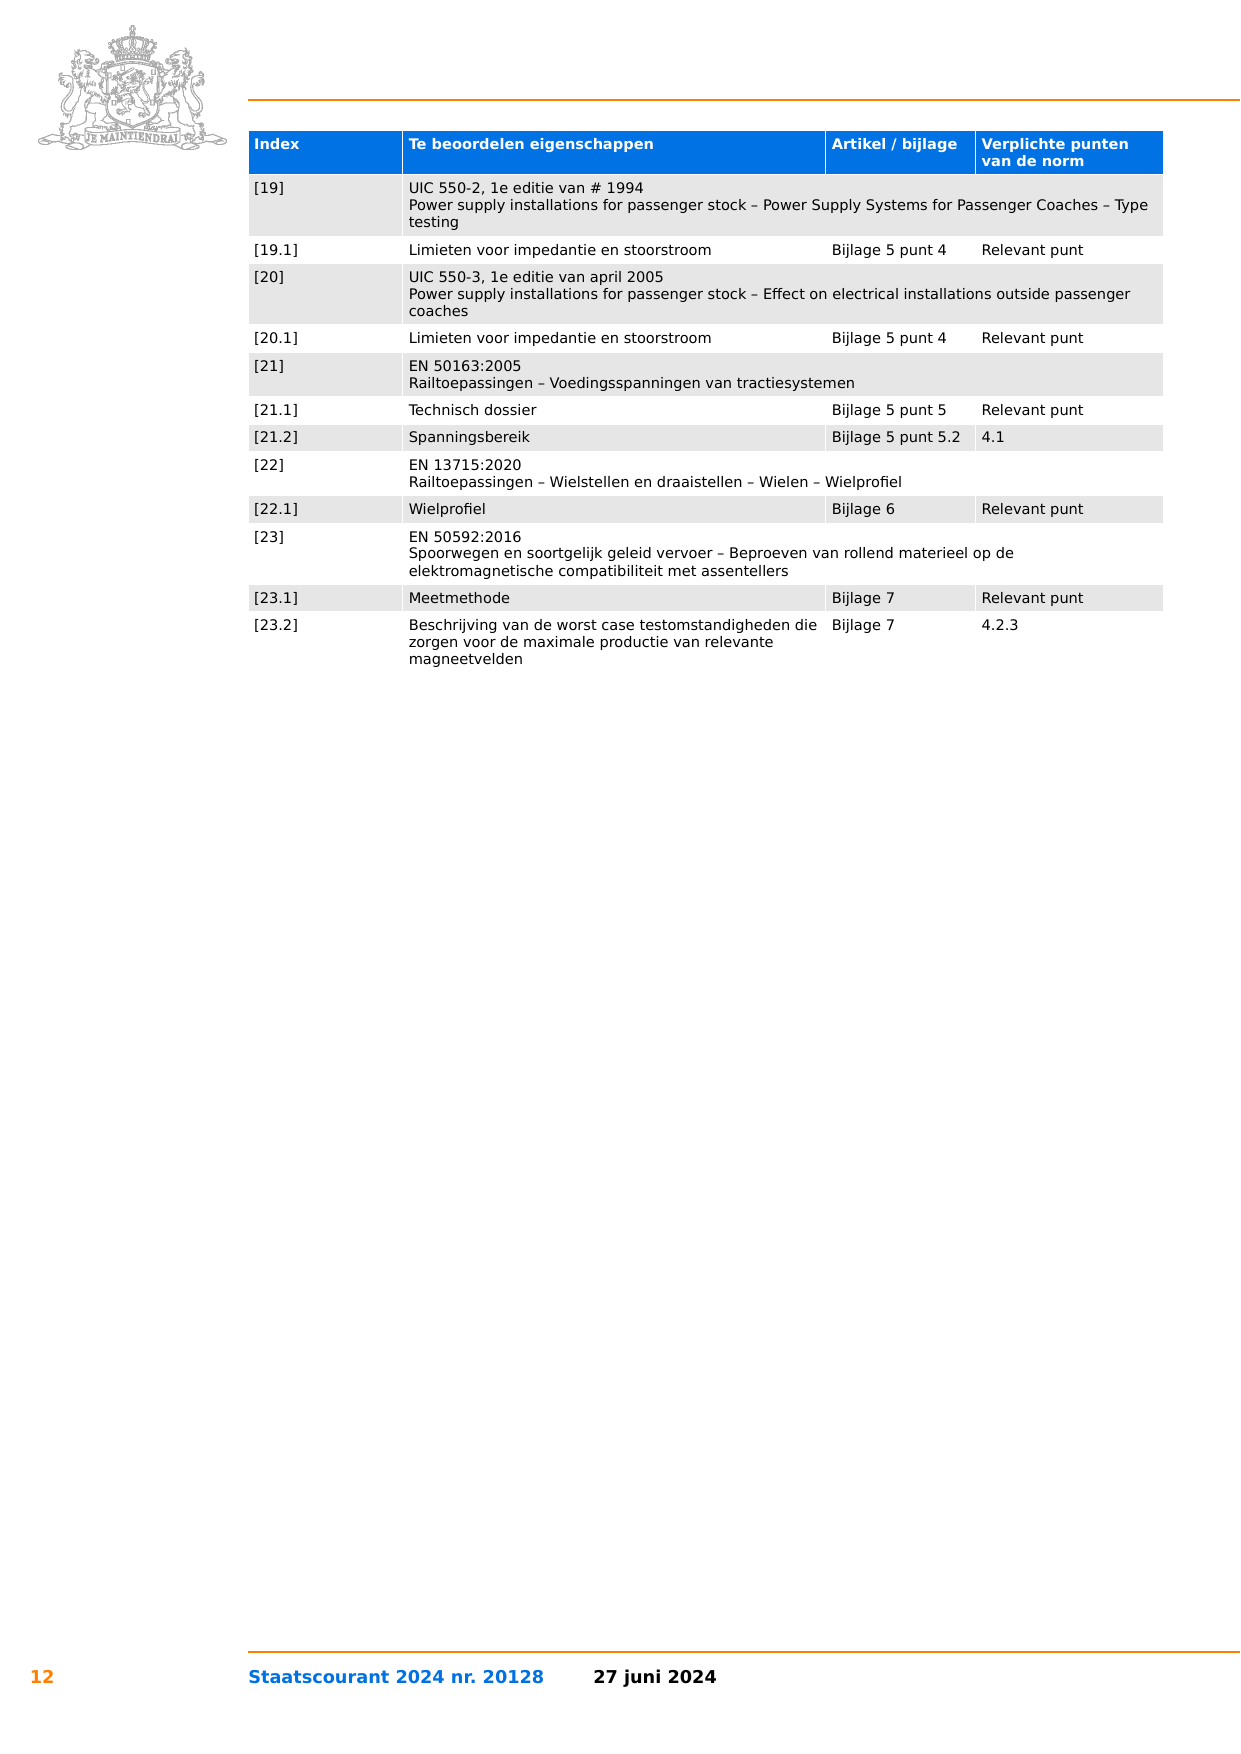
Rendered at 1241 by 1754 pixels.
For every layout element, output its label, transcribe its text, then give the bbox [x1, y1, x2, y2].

table_cell Relevant punt [976, 237, 1163, 263]
table_cell UIC 550-2, 1e editie van # 1994 Power supply installations for passenger stock – Power Supply Systems for Passenger Coaches – Type testing [403, 175, 1163, 236]
table_cell Bijlage 6 [826, 496, 975, 523]
table_cell [21] [249, 353, 402, 396]
table_cell [23.1] [249, 585, 402, 611]
table_header Index [249, 131, 402, 174]
table_cell Relevant punt [976, 496, 1163, 523]
table_cell [21.1] [249, 397, 402, 423]
table_cell Limieten voor impedantie en stoorstroom [403, 325, 825, 352]
table_cell [19] [249, 175, 402, 236]
table_cell Limieten voor impedantie en stoorstroom [403, 237, 825, 263]
table_cell [20] [249, 264, 402, 324]
table_cell [20.1] [249, 325, 402, 352]
table_cell Bijlage 5 punt 4 [826, 325, 975, 352]
table_cell Bijlage 5 punt 5.2 [826, 425, 975, 451]
table_header Artikel / bijlage [826, 131, 975, 174]
table_cell Meetmethode [403, 585, 825, 611]
table_cell Bijlage 5 punt 4 [826, 237, 975, 263]
table_cell Relevant punt [976, 585, 1163, 611]
table_cell EN 50163:2005 Railtoepassingen – Voedingsspanningen van tractiesystemen [403, 353, 1163, 396]
table_cell Bijlage 5 punt 5 [826, 397, 975, 423]
table_header Te beoordelen eigenschappen [403, 131, 825, 174]
picture [38, 25, 227, 150]
table_cell Bijlage 7 [826, 613, 975, 673]
table_cell 4.1 [976, 425, 1163, 451]
table_cell [19.1] [249, 237, 402, 263]
table_cell Technisch dossier [403, 397, 825, 423]
table_cell Relevant punt [976, 397, 1163, 423]
table_cell 4.2.3 [976, 613, 1163, 673]
table_header Verplichte punten van de norm [976, 131, 1163, 174]
table_cell [23.2] [249, 613, 402, 673]
table_cell UIC 550-3, 1e editie van april 2005 Power supply installations for passenger stock – Effect on electrical installations outside passenger coaches [403, 264, 1163, 324]
table_cell [23] [249, 524, 402, 584]
table_cell Bijlage 7 [826, 585, 975, 611]
table_cell EN 50592:2016 Spoorwegen en soortgelijk geleid vervoer – Beproeven van rollend materieel op de elektromagnetische compatibiliteit met assentellers [403, 524, 1163, 584]
table_cell [22] [249, 452, 402, 495]
table_cell Beschrijving van de worst case testomstandigheden die zorgen voor de maximale productie van relevante magneetvelden [403, 613, 825, 673]
table_cell EN 13715:2020 Railtoepassingen – Wielstellen en draaistellen – Wielen – Wielprofiel [403, 452, 1163, 495]
table_cell Wielprofiel [403, 496, 825, 523]
table_cell [22.1] [249, 496, 402, 523]
table_cell [21.2] [249, 425, 402, 451]
table_cell Spanningsbereik [403, 425, 825, 451]
table_cell Relevant punt [976, 325, 1163, 352]
